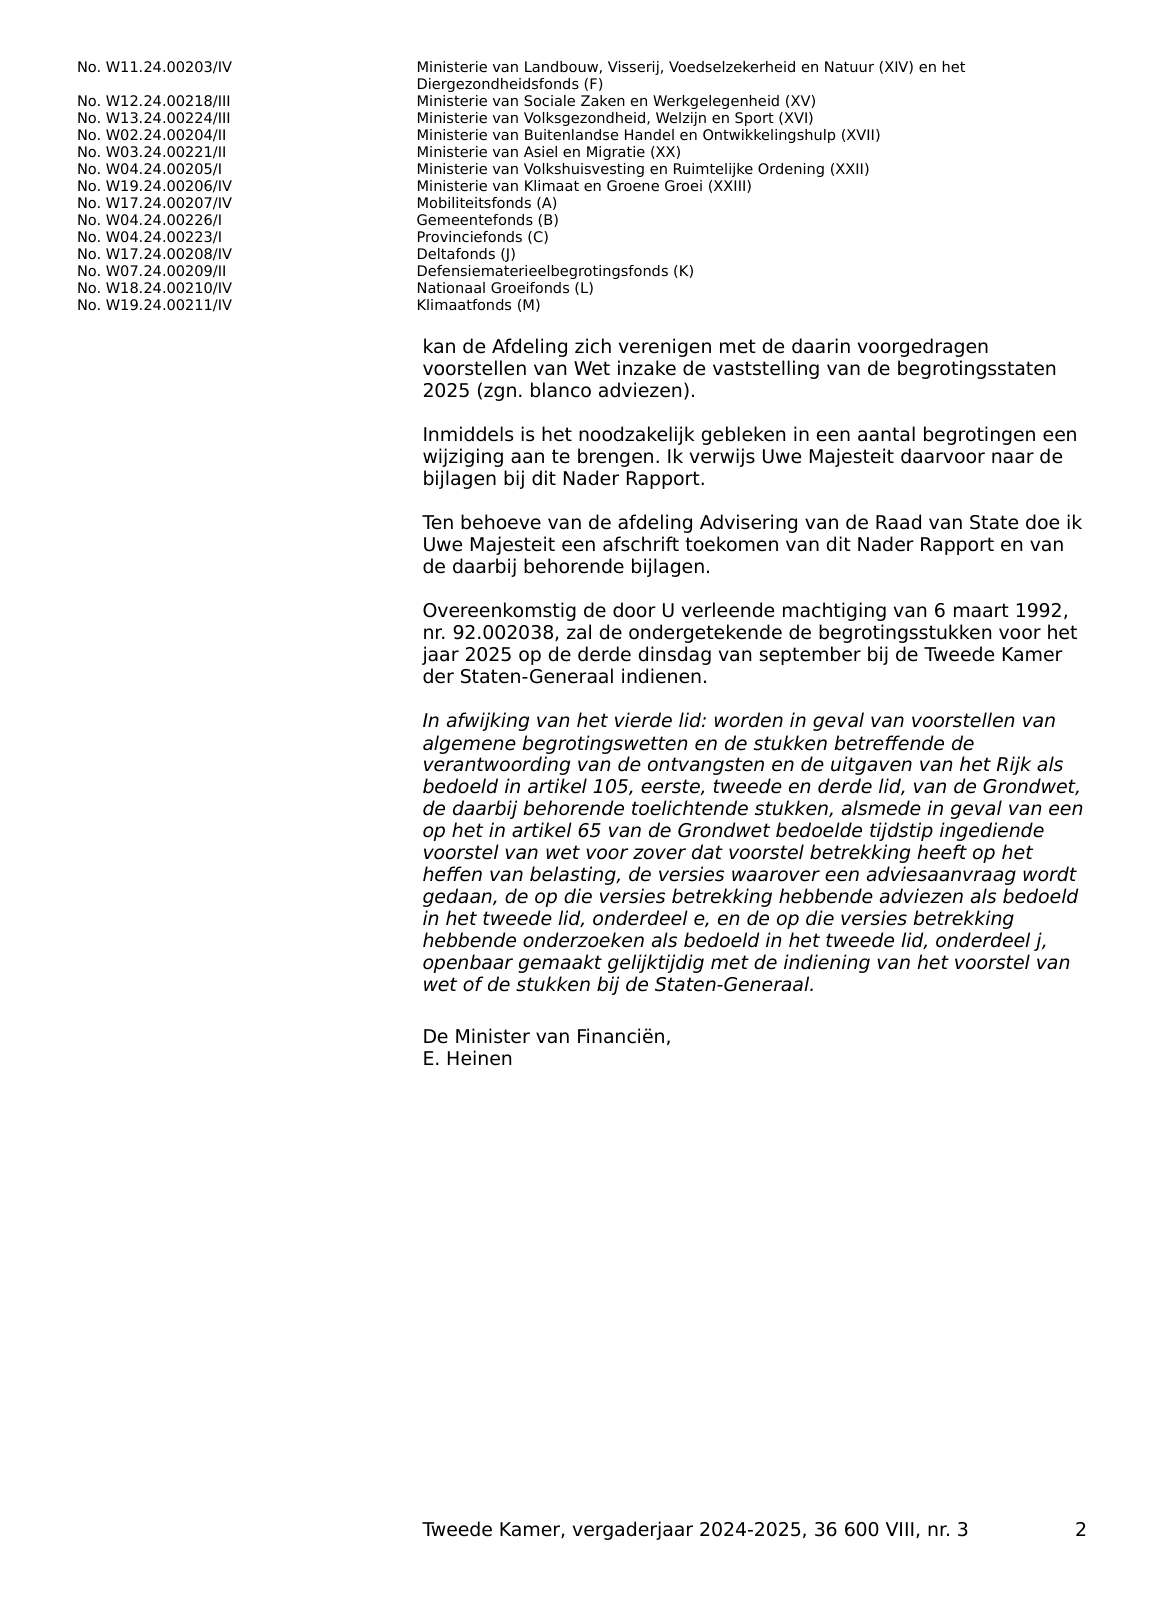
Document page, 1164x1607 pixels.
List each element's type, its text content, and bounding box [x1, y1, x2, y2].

table_cell No. W13.24.00224/III [77, 110, 410, 127]
table_cell No. W11.24.00203/IV [77, 59, 410, 93]
table_cell No. W02.24.00204/II [77, 127, 410, 144]
table_cell Mobiliteitsfonds (A) [410, 195, 1087, 212]
table_cell Ministerie van Volksgezondheid, Welzijn en Sport (XVI) [410, 110, 1087, 127]
table_cell Ministerie van Klimaat en Groene Groei (XXIII) [410, 178, 1087, 195]
table_cell Provinciefonds (C) [410, 229, 1087, 246]
table_cell No. W19.24.00206/IV [77, 178, 410, 195]
text In afwijking van het vierde lid: worden in geval van voorstellen van algemene begrotingswetten en de stukken betreffende de verantwoording van de ontvangsten en de uitgaven van het Rijk als bedoeld in artikel 105, eerste, tweede en derde lid, van de Grondwet, de daarbij behorende toelichtende stukken, alsmede in geval van een op het in artikel 65 van de Grondwet bedoelde tijdstip ingediende voorstel van wet voor zover dat voorstel betrekking heeft op het heffen van belasting, de versies waarover een adviesaanvraag wordt gedaan, de op die versies betrekking hebbende adviezen als bedoeld in het tweede lid, onderdeel e, en de op die versies betrekking hebbende onderzoeken als bedoeld in het tweede lid, onderdeel j, openbaar gemaakt gelijktijdig met de indiening van het voorstel van wet of de stukken bij de Staten-Generaal. [422, 710, 1087, 996]
table_cell No. W07.24.00209/II [77, 263, 410, 280]
table_cell No. W04.24.00226/I [77, 212, 410, 229]
table_cell Ministerie van Buitenlandse Handel en Ontwikkelingshulp (XVII) [410, 127, 1087, 144]
text De Minister van Financiën, E. Heinen [422, 1026, 1087, 1070]
text kan de Afdeling zich verenigen met de daarin voorgedragen voorstellen van Wet inzake de vaststelling van de begrotingsstaten 2025 (zgn. blanco adviezen). [422, 336, 1087, 402]
table_cell No. W17.24.00207/IV [77, 195, 410, 212]
table_cell Gemeentefonds (B) [410, 212, 1087, 229]
table_cell No. W19.24.00211/IV [77, 297, 410, 314]
text Inmiddels is het noodzakelijk gebleken in een aantal begrotingen een wijziging aan te brengen. Ik verwijs Uwe Majesteit daarvoor naar de bijlagen bij dit Nader Rapport. [422, 424, 1087, 490]
table_cell Klimaatfonds (M) [410, 297, 1087, 314]
table_cell Ministerie van Sociale Zaken en Werkgelegenheid (XV) [410, 93, 1087, 110]
table_cell Ministerie van Asiel en Migratie (XX) [410, 144, 1087, 161]
table_cell Ministerie van Landbouw, Visserij, Voedselzekerheid en Natuur (XIV) en het Diergezondheidsfonds (F) [410, 59, 1087, 93]
table_cell Nationaal Groeifonds (L) [410, 280, 1087, 297]
table_cell No. W18.24.00210/IV [77, 280, 410, 297]
text Overeenkomstig de door U verleende machtiging van 6 maart 1992, nr. 92.002038, zal de ondergetekende de begrotingsstukken voor het jaar 2025 op de derde dinsdag van september bij de Tweede Kamer der Staten-Generaal indienen. [422, 600, 1087, 688]
table_cell Ministerie van Volkshuisvesting en Ruimtelijke Ordening (XXII) [410, 161, 1087, 178]
table_cell Deltafonds (J) [410, 246, 1087, 263]
table_cell No. W03.24.00221/II [77, 144, 410, 161]
table_cell No. W12.24.00218/III [77, 93, 410, 110]
text Ten behoeve van de afdeling Advisering van de Raad van State doe ik Uwe Majesteit een afschrift toekomen van dit Nader Rapport en van de daarbij behorende bijlagen. [422, 512, 1087, 578]
table_cell Defensiematerieelbegrotingsfonds (K) [410, 263, 1087, 280]
table_cell No. W04.24.00223/I [77, 229, 410, 246]
table_cell No. W17.24.00208/IV [77, 246, 410, 263]
table_cell No. W04.24.00205/I [77, 161, 410, 178]
